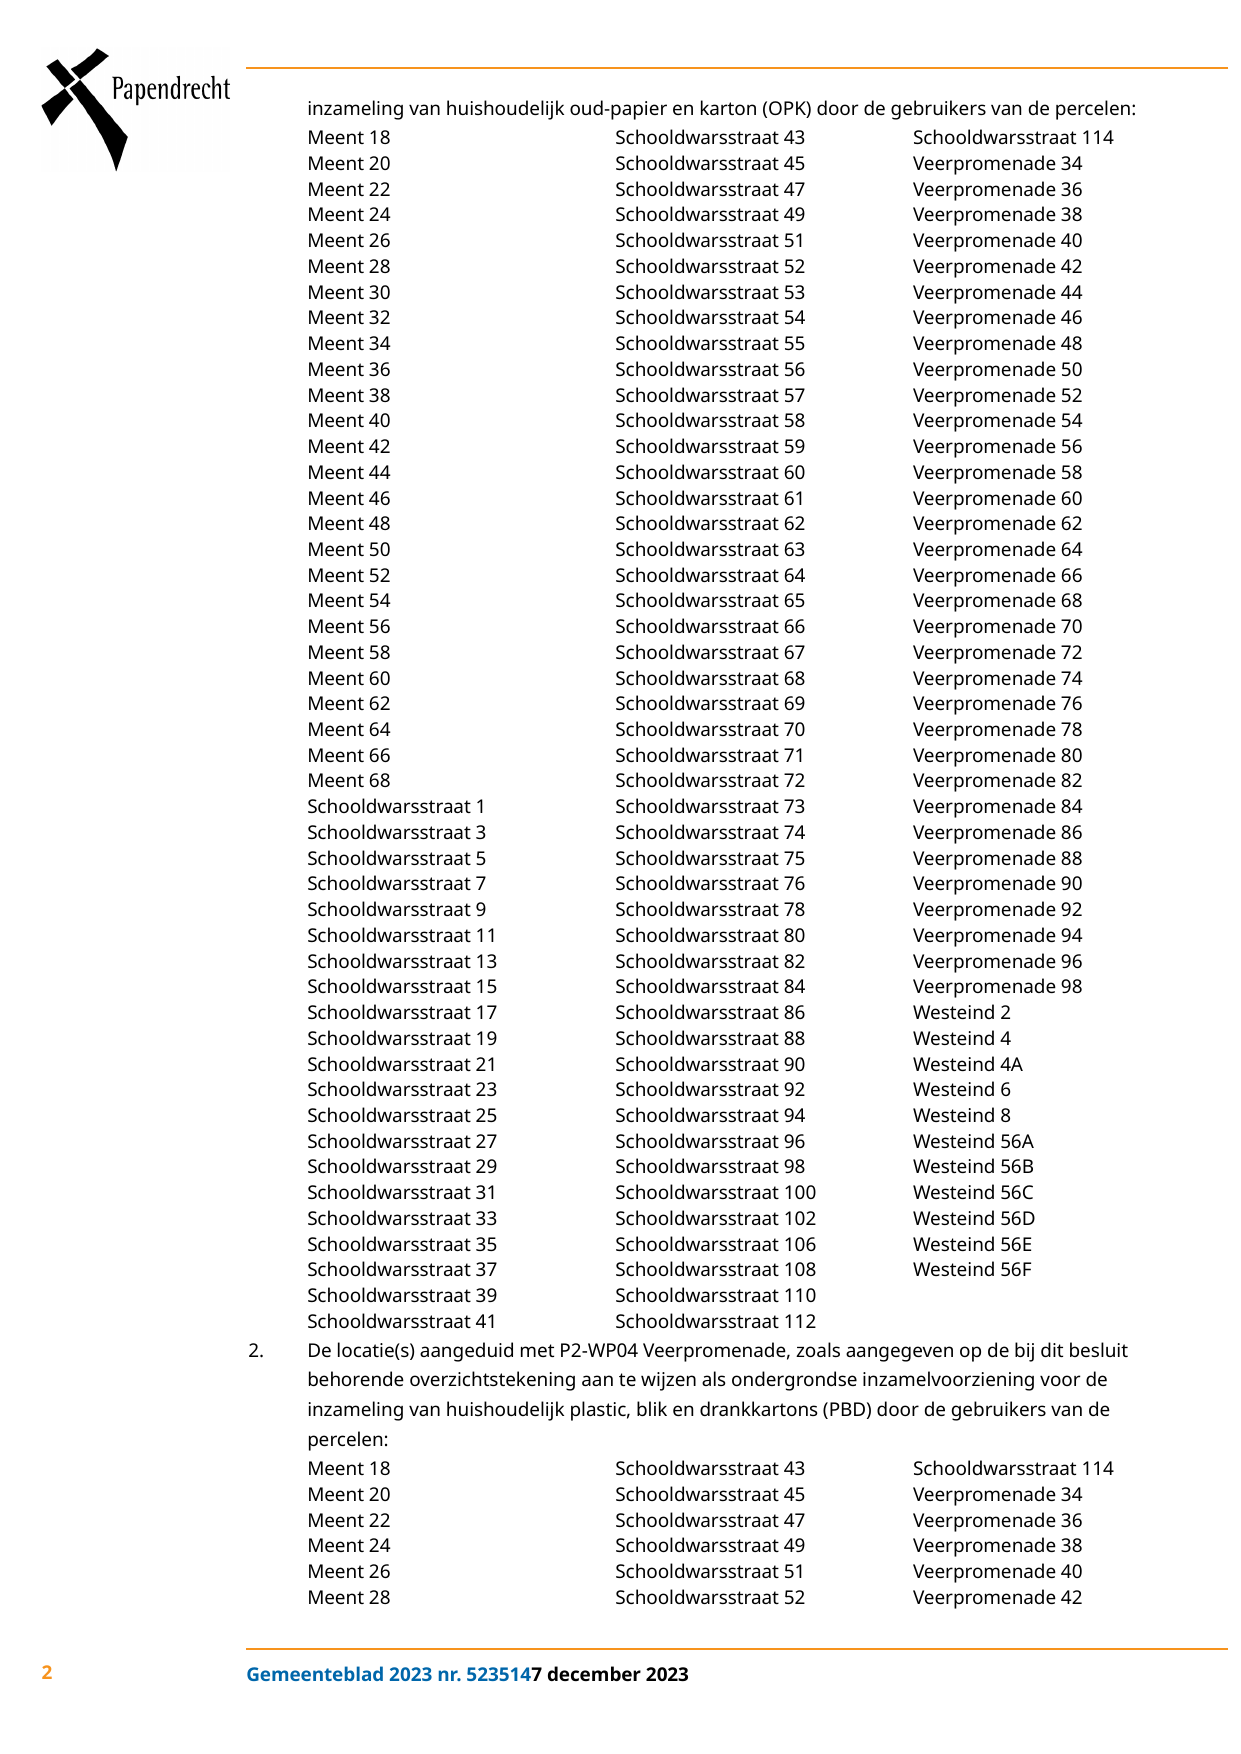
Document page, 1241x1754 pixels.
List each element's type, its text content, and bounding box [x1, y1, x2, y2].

table_cell Schooldwarsstraat 47 [556, 1507, 854, 1533]
table_cell Meent 52 [248, 562, 556, 588]
table_cell Meent 44 [248, 459, 556, 485]
table_cell Schooldwarsstraat 84 [556, 974, 854, 999]
table_cell Schooldwarsstraat 53 [556, 279, 854, 304]
table_cell Schooldwarsstraat 96 [556, 1128, 854, 1154]
list De locatie(s) aangeduid met P2-WP04 Veerpromenade, zoals aangegeven op de bij dit besluit behorende overzichtstekening aan te wijzen als ondergrondse inzamelvoorziening voor de inzameling van huishoudelijk plastic, blik en drankkartons (PBD) door de gebruikers van de percelen: [248, 1337, 1152, 1451]
table_cell Meent 26 [248, 228, 556, 253]
table_cell Schooldwarsstraat 39 [248, 1282, 556, 1308]
table_cell Schooldwarsstraat 108 [556, 1257, 854, 1282]
table_cell Schooldwarsstraat 15 [248, 974, 556, 999]
table_cell Schooldwarsstraat 13 [248, 948, 556, 973]
table_header Schooldwarsstraat 43 [556, 125, 854, 150]
table_cell Meent 22 [248, 1507, 556, 1533]
table_cell Schooldwarsstraat 52 [556, 253, 854, 279]
table_cell Veerpromenade 60 [854, 485, 1152, 510]
table_cell Schooldwarsstraat 45 [556, 1481, 854, 1507]
table_cell Schooldwarsstraat 70 [556, 716, 854, 742]
table_cell Schooldwarsstraat 49 [556, 202, 854, 227]
table_cell Meent 58 [248, 639, 556, 665]
table_cell Schooldwarsstraat 55 [556, 330, 854, 356]
table_cell Veerpromenade 34 [854, 1481, 1152, 1507]
table_cell Veerpromenade 70 [854, 613, 1152, 639]
table_cell Veerpromenade 42 [854, 253, 1152, 279]
table_cell Schooldwarsstraat 94 [556, 1102, 854, 1128]
table_cell Schooldwarsstraat 5 [248, 845, 556, 871]
table_cell Meent 22 [248, 176, 556, 202]
table_cell Schooldwarsstraat 64 [556, 562, 854, 588]
table_cell Veerpromenade 52 [854, 382, 1152, 407]
table_cell Meent 42 [248, 433, 556, 459]
table_cell Schooldwarsstraat 11 [248, 922, 556, 948]
table_cell Veerpromenade 74 [854, 665, 1152, 691]
table_cell Schooldwarsstraat 71 [556, 742, 854, 768]
table_cell Schooldwarsstraat 90 [556, 1051, 854, 1076]
table_cell Schooldwarsstraat 78 [556, 896, 854, 922]
table_cell Meent 56 [248, 613, 556, 639]
table_cell Schooldwarsstraat 92 [556, 1076, 854, 1102]
table_cell Westeind 56D [854, 1205, 1152, 1231]
table_cell Schooldwarsstraat 1 [248, 794, 556, 819]
table_cell Schooldwarsstraat 98 [556, 1154, 854, 1179]
table_cell Schooldwarsstraat 33 [248, 1205, 556, 1231]
table_cell Schooldwarsstraat 25 [248, 1102, 556, 1128]
table_cell Schooldwarsstraat 65 [556, 588, 854, 613]
table_cell Veerpromenade 36 [854, 176, 1152, 202]
table_cell Schooldwarsstraat 17 [248, 999, 556, 1025]
table_cell Veerpromenade 40 [854, 1558, 1152, 1584]
table_cell Veerpromenade 44 [854, 279, 1152, 304]
table_cell Veerpromenade 38 [854, 202, 1152, 227]
table_cell Schooldwarsstraat 110 [556, 1282, 854, 1308]
table_cell Meent 40 [248, 408, 556, 433]
picture [41, 47, 231, 172]
table_cell Schooldwarsstraat 66 [556, 613, 854, 639]
table_header Schooldwarsstraat 114 [854, 1455, 1152, 1481]
table_cell Schooldwarsstraat 56 [556, 356, 854, 382]
table_cell Veerpromenade 86 [854, 819, 1152, 845]
table_cell Schooldwarsstraat 19 [248, 1025, 556, 1051]
table_cell Westeind 56E [854, 1231, 1152, 1257]
table_cell Veerpromenade 40 [854, 228, 1152, 253]
table_cell Veerpromenade 56 [854, 433, 1152, 459]
table_cell Schooldwarsstraat 47 [556, 176, 854, 202]
table_cell Schooldwarsstraat 75 [556, 845, 854, 871]
table_cell Veerpromenade 96 [854, 948, 1152, 973]
table_cell Schooldwarsstraat 69 [556, 691, 854, 716]
table_cell Westeind 8 [854, 1102, 1152, 1128]
table_cell Westeind 56B [854, 1154, 1152, 1179]
table_cell Schooldwarsstraat 59 [556, 433, 854, 459]
table_cell Veerpromenade 50 [854, 356, 1152, 382]
table_cell Meent 48 [248, 510, 556, 536]
table_cell Westeind 56F [854, 1257, 1152, 1282]
table_header Meent 18 [248, 1455, 556, 1481]
table_cell Schooldwarsstraat 57 [556, 382, 854, 407]
table_cell Veerpromenade 66 [854, 562, 1152, 588]
table_cell Schooldwarsstraat 3 [248, 819, 556, 845]
table_cell Meent 68 [248, 768, 556, 793]
table_cell Schooldwarsstraat 63 [556, 536, 854, 562]
table_cell Schooldwarsstraat 61 [556, 485, 854, 510]
table_cell Schooldwarsstraat 51 [556, 1558, 854, 1584]
table_cell Meent 30 [248, 279, 556, 304]
table_cell Schooldwarsstraat 88 [556, 1025, 854, 1051]
table_cell Schooldwarsstraat 67 [556, 639, 854, 665]
table_cell Veerpromenade 58 [854, 459, 1152, 485]
table_cell Veerpromenade 54 [854, 408, 1152, 433]
table_cell Meent 54 [248, 588, 556, 613]
table_cell [854, 1282, 1152, 1308]
table_cell Schooldwarsstraat 68 [556, 665, 854, 691]
table_cell Veerpromenade 48 [854, 330, 1152, 356]
table_cell Schooldwarsstraat 7 [248, 871, 556, 896]
table_cell Meent 64 [248, 716, 556, 742]
table_cell Meent 50 [248, 536, 556, 562]
table_cell Westeind 4 [854, 1025, 1152, 1051]
table_cell Schooldwarsstraat 100 [556, 1179, 854, 1205]
table_cell Westeind 2 [854, 999, 1152, 1025]
table_cell Schooldwarsstraat 41 [248, 1308, 556, 1334]
table_cell Schooldwarsstraat 27 [248, 1128, 556, 1154]
table_cell Veerpromenade 36 [854, 1507, 1152, 1533]
table_cell Meent 46 [248, 485, 556, 510]
table_cell Schooldwarsstraat 86 [556, 999, 854, 1025]
table_cell Veerpromenade 34 [854, 150, 1152, 176]
table_cell Schooldwarsstraat 72 [556, 768, 854, 793]
table_cell Veerpromenade 94 [854, 922, 1152, 948]
table_cell Meent 28 [248, 1584, 556, 1610]
table_cell Veerpromenade 76 [854, 691, 1152, 716]
table_cell Schooldwarsstraat 60 [556, 459, 854, 485]
table_cell Meent 24 [248, 1533, 556, 1558]
table_cell Schooldwarsstraat 23 [248, 1076, 556, 1102]
table_cell Veerpromenade 64 [854, 536, 1152, 562]
table_cell Westeind 56C [854, 1179, 1152, 1205]
table_cell Schooldwarsstraat 52 [556, 1584, 854, 1610]
table_header Meent 18 [248, 125, 556, 150]
table_cell Veerpromenade 42 [854, 1584, 1152, 1610]
table_cell Schooldwarsstraat 51 [556, 228, 854, 253]
table_cell Schooldwarsstraat 45 [556, 150, 854, 176]
table_cell Schooldwarsstraat 58 [556, 408, 854, 433]
table_cell Schooldwarsstraat 31 [248, 1179, 556, 1205]
table_cell Meent 32 [248, 305, 556, 330]
table_cell Schooldwarsstraat 54 [556, 305, 854, 330]
table_cell Meent 24 [248, 202, 556, 227]
table_cell Meent 66 [248, 742, 556, 768]
table_cell Schooldwarsstraat 73 [556, 794, 854, 819]
table_cell Veerpromenade 46 [854, 305, 1152, 330]
table_cell Veerpromenade 80 [854, 742, 1152, 768]
table_cell Veerpromenade 88 [854, 845, 1152, 871]
table_cell Veerpromenade 90 [854, 871, 1152, 896]
table_cell Veerpromenade 78 [854, 716, 1152, 742]
table_cell Veerpromenade 84 [854, 794, 1152, 819]
table_cell Schooldwarsstraat 21 [248, 1051, 556, 1076]
table_cell Veerpromenade 92 [854, 896, 1152, 922]
table_cell Meent 62 [248, 691, 556, 716]
table_cell Meent 34 [248, 330, 556, 356]
table_header Schooldwarsstraat 43 [556, 1455, 854, 1481]
table_cell Meent 28 [248, 253, 556, 279]
table_cell Schooldwarsstraat 29 [248, 1154, 556, 1179]
table_cell Veerpromenade 38 [854, 1533, 1152, 1558]
table_cell Schooldwarsstraat 80 [556, 922, 854, 948]
table_cell Veerpromenade 72 [854, 639, 1152, 665]
table_cell Schooldwarsstraat 76 [556, 871, 854, 896]
table_cell Schooldwarsstraat 9 [248, 896, 556, 922]
table_cell Schooldwarsstraat 82 [556, 948, 854, 973]
table_cell Veerpromenade 98 [854, 974, 1152, 999]
table_cell Meent 36 [248, 356, 556, 382]
table_cell Meent 38 [248, 382, 556, 407]
table_cell Schooldwarsstraat 74 [556, 819, 854, 845]
table_cell Schooldwarsstraat 62 [556, 510, 854, 536]
table_cell Veerpromenade 62 [854, 510, 1152, 536]
table_cell Schooldwarsstraat 35 [248, 1231, 556, 1257]
table_cell Schooldwarsstraat 37 [248, 1257, 556, 1282]
table_cell Meent 60 [248, 665, 556, 691]
table_cell Schooldwarsstraat 112 [556, 1308, 854, 1334]
table_cell Schooldwarsstraat 106 [556, 1231, 854, 1257]
table_cell Veerpromenade 82 [854, 768, 1152, 793]
table_cell Veerpromenade 68 [854, 588, 1152, 613]
table_cell Meent 20 [248, 150, 556, 176]
table_header Schooldwarsstraat 114 [854, 125, 1152, 150]
table_cell Schooldwarsstraat 102 [556, 1205, 854, 1231]
table_cell Meent 20 [248, 1481, 556, 1507]
table_cell Westeind 4A [854, 1051, 1152, 1076]
table_cell Meent 26 [248, 1558, 556, 1584]
table_cell Schooldwarsstraat 49 [556, 1533, 854, 1558]
table_cell Westeind 56A [854, 1128, 1152, 1154]
table_cell Westeind 6 [854, 1076, 1152, 1102]
table_cell [854, 1308, 1152, 1334]
list inzameling van huishoudelijk oud-papier en karton (OPK) door de gebruikers van de percelen: [248, 95, 1152, 121]
